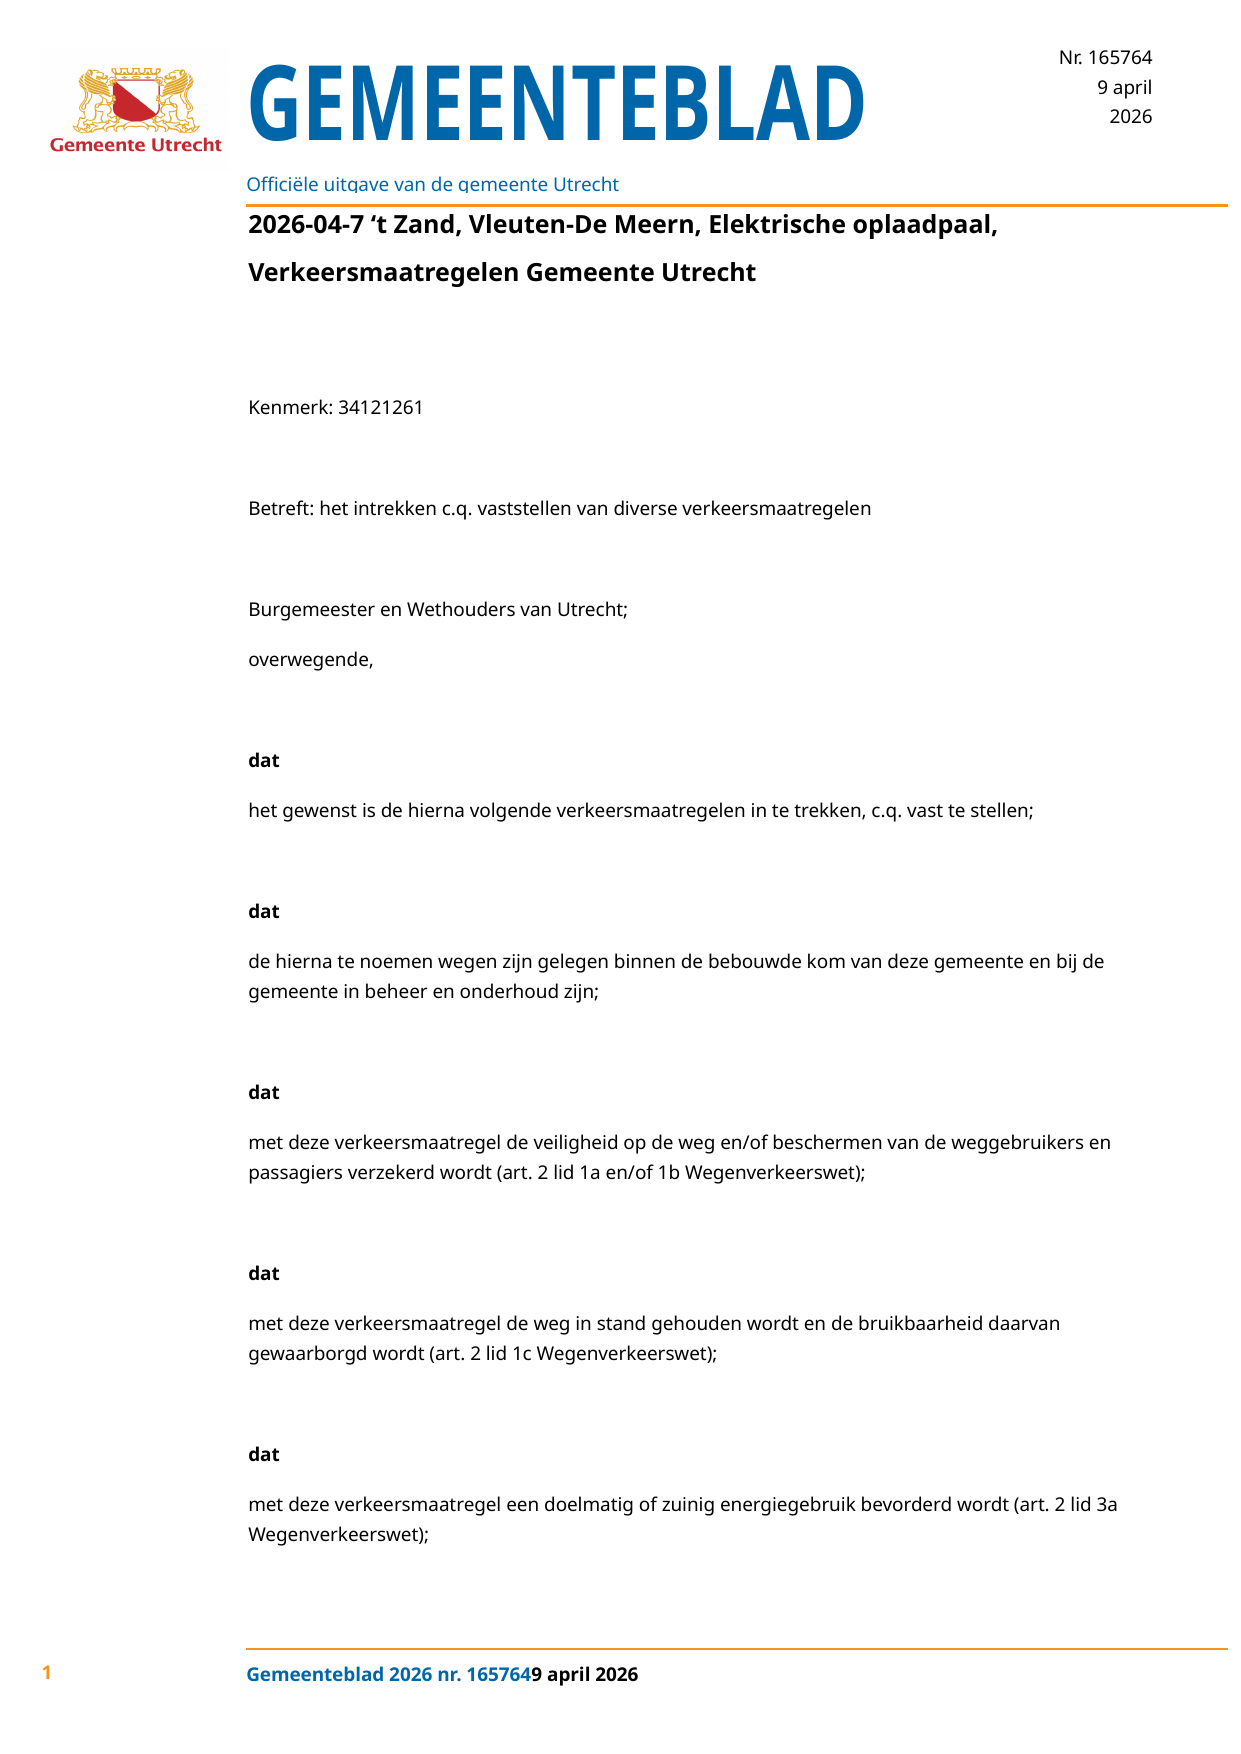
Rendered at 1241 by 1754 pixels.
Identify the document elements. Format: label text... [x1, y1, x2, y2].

text de hierna te noemen wegen zijn gelegen binnen de bebouwde kom van deze gemeente en bij de gemeente in beheer en onderhoud zijn; [248, 949, 1152, 1004]
text het gewenst is de hierna volgende verkeersmaatregelen in te trekken, c.q. vast te stellen; [248, 797, 1152, 823]
text 2026-04-7 ‘t Zand, Vleuten-De Meern, Elektrische oplaadpaal, Verkeersmaatregelen Gemeente Utrecht [248, 207, 1152, 288]
text Burgemeester en Wethouders van Utrecht; [248, 596, 1152, 621]
text met deze verkeersmaatregel de weg in stand gehouden wordt en de bruikbaarheid daarvan gewaarborgd wordt (art. 2 lid 1c Wegenverkeerswet); [248, 1310, 1152, 1366]
text dat [248, 1441, 1152, 1466]
text dat [248, 1260, 1152, 1286]
text met deze verkeersmaatregel een doelmatig of zuinig energiegebruik bevorderd wordt (art. 2 lid 3a Wegenverkeerswet); [248, 1491, 1152, 1546]
picture [41, 47, 231, 172]
text Betreft: het intrekken c.q. vaststellen van diverse verkeersmaatregelen [248, 495, 1152, 521]
text overwegende, [248, 646, 1152, 672]
text dat [248, 747, 1152, 773]
text dat [248, 898, 1152, 924]
text Kenmerk: 34121261 [248, 394, 1152, 420]
text dat [248, 1079, 1152, 1105]
text met deze verkeersmaatregel de veiligheid op de weg en/of beschermen van de weggebruikers en passagiers verzekerd wordt (art. 2 lid 1a en/of 1b Wegenverkeerswet); [248, 1129, 1152, 1185]
